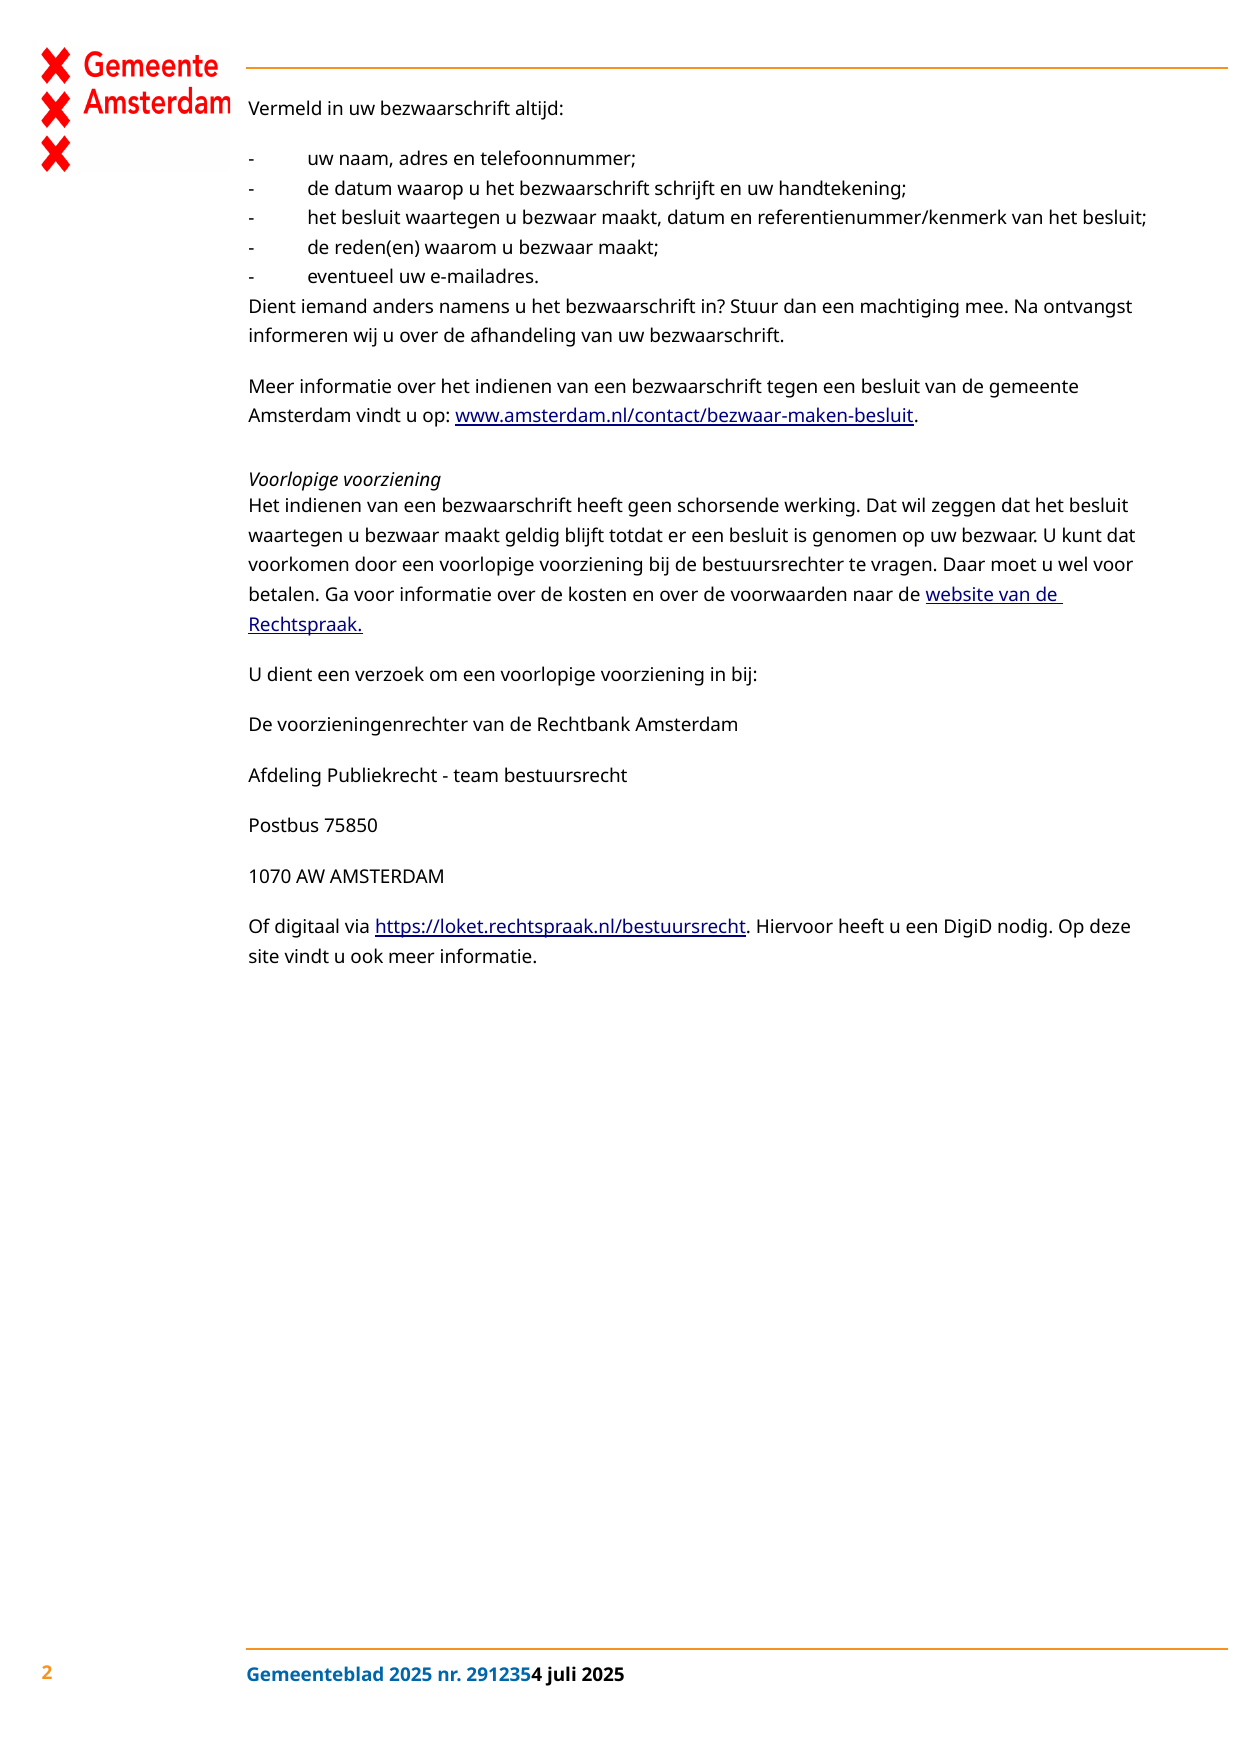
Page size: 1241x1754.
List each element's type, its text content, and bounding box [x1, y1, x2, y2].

text Vermeld in uw bezwaarschrift altijd: [248, 95, 1152, 121]
text Het indienen van een bezwaarschrift heeft geen schorsende werking. Dat wil zeggen dat het besluit waartegen u bezwaar maakt geldig blijft totdat er een besluit is genomen op uw bezwaar. U kunt dat voorkomen door een voorlopige voorziening bij de bestuursrechter te vragen. Daar moet u wel voor betalen. Ga voor informatie over de kosten en over de voorwaarden naar de website van de Rechtspraak. [248, 492, 1152, 636]
list het besluit waartegen u bezwaar maakt, datum en referentienummer/kenmerk van het besluit; [248, 204, 1152, 230]
text Dient iemand anders namens u het bezwaarschrift in? Stuur dan een machtiging mee. Na ontvangst informeren wij u over de afhandeling van uw bezwaarschrift. [248, 293, 1152, 348]
list uw naam, adres en telefoonnummer; [248, 145, 1152, 171]
picture [41, 47, 231, 172]
text Afdeling Publiekrecht - team bestuursrecht [248, 762, 1152, 788]
list eventueel uw e-mailadres. [248, 263, 1152, 289]
text Meer informatie over het indienen van een bezwaarschrift tegen een besluit van de gemeente Amsterdam vindt u op: www.amsterdam.nl/contact/bezwaar-maken-besluit. [248, 373, 1152, 428]
text De voorzieningenrechter van de Rechtbank Amsterdam [248, 712, 1152, 737]
text Postbus 75850 [248, 812, 1152, 838]
list de reden(en) waarom u bezwaar maakt; [248, 234, 1152, 260]
text Voorlopige voorziening [248, 467, 1152, 492]
text U dient een verzoek om een voorlopige voorziening in bij: [248, 661, 1152, 687]
list de datum waarop u het bezwaarschrift schrijft en uw handtekening; [248, 175, 1152, 201]
text Of digitaal via https://loket.rechtspraak.nl/bestuursrecht. Hiervoor heeft u een DigiD nodig. Op deze site vindt u ook meer informatie. [248, 913, 1152, 968]
text 1070 AW AMSTERDAM [248, 863, 1152, 888]
